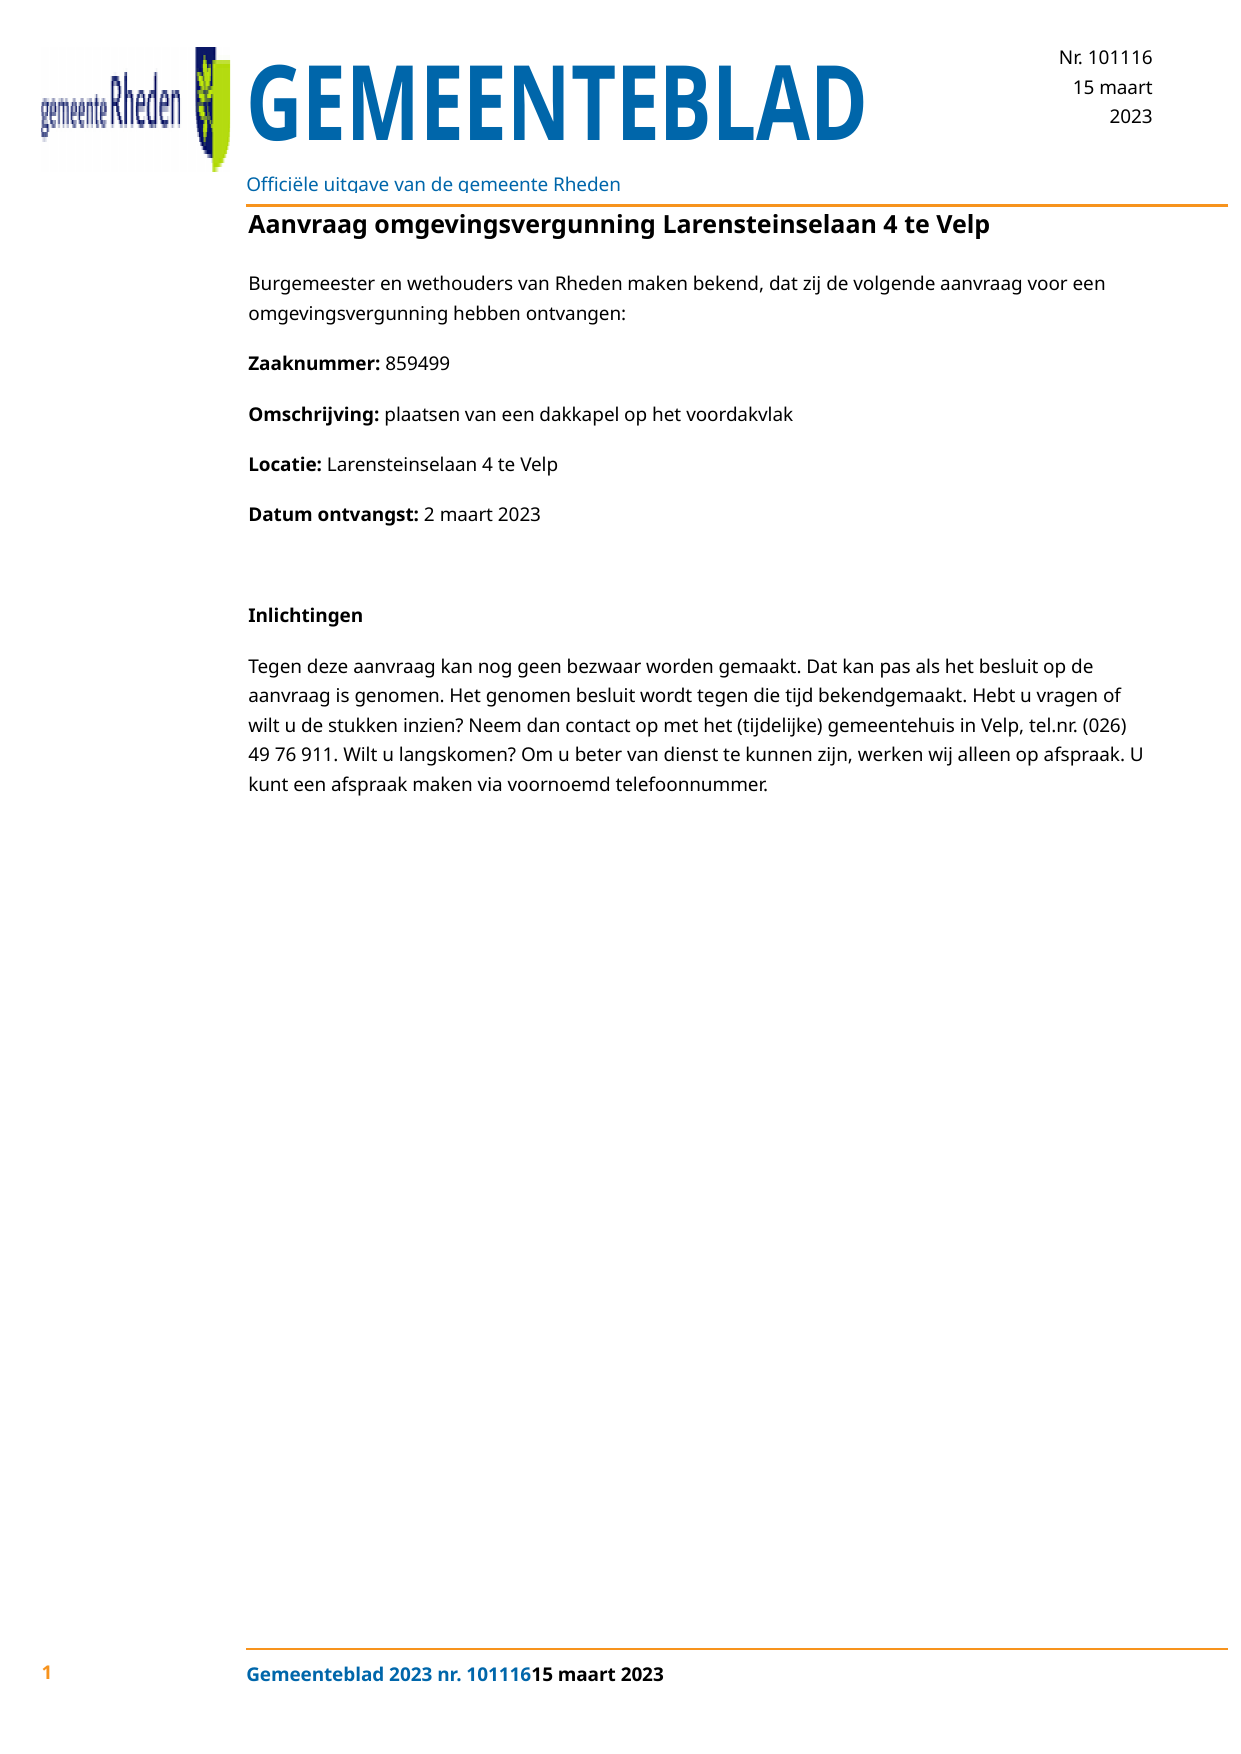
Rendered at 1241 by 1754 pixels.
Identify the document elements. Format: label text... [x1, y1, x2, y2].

text Datum ontvangst: 2 maart 2023 [248, 502, 1152, 527]
text Burgemeester en wethouders van Rheden maken bekend, dat zij de volgende aanvraag voor een omgevingsvergunning hebben ontvangen: [248, 270, 1152, 326]
text Omschrijving: plaatsen van een dakkapel op het voordakvlak [248, 401, 1152, 426]
picture [41, 47, 231, 172]
text Zaaknummer: 859499 [248, 350, 1152, 376]
text Tegen deze aanvraag kan nog geen bezwaar worden gemaakt. Dat kan pas als het besluit op de aanvraag is genomen. Het genomen besluit wordt tegen die tijd bekendgemaakt. Hebt u vragen of wilt u de stukken inzien? Neem dan contact op met het (tijdelijke) gemeentehuis in Velp, tel.nr. (026) 49 76 911. Wilt u langskomen? Om u beter van dienst te kunnen zijn, werken wij alleen op afspraak. U kunt een afspraak maken via voornoemd telefoonnummer. [248, 653, 1152, 797]
text Locatie: Larensteinselaan 4 te Velp [248, 451, 1152, 477]
text Inlichtingen [248, 602, 1152, 628]
text Aanvraag omgevingsvergunning Larensteinselaan 4 te Velp [248, 207, 1152, 241]
